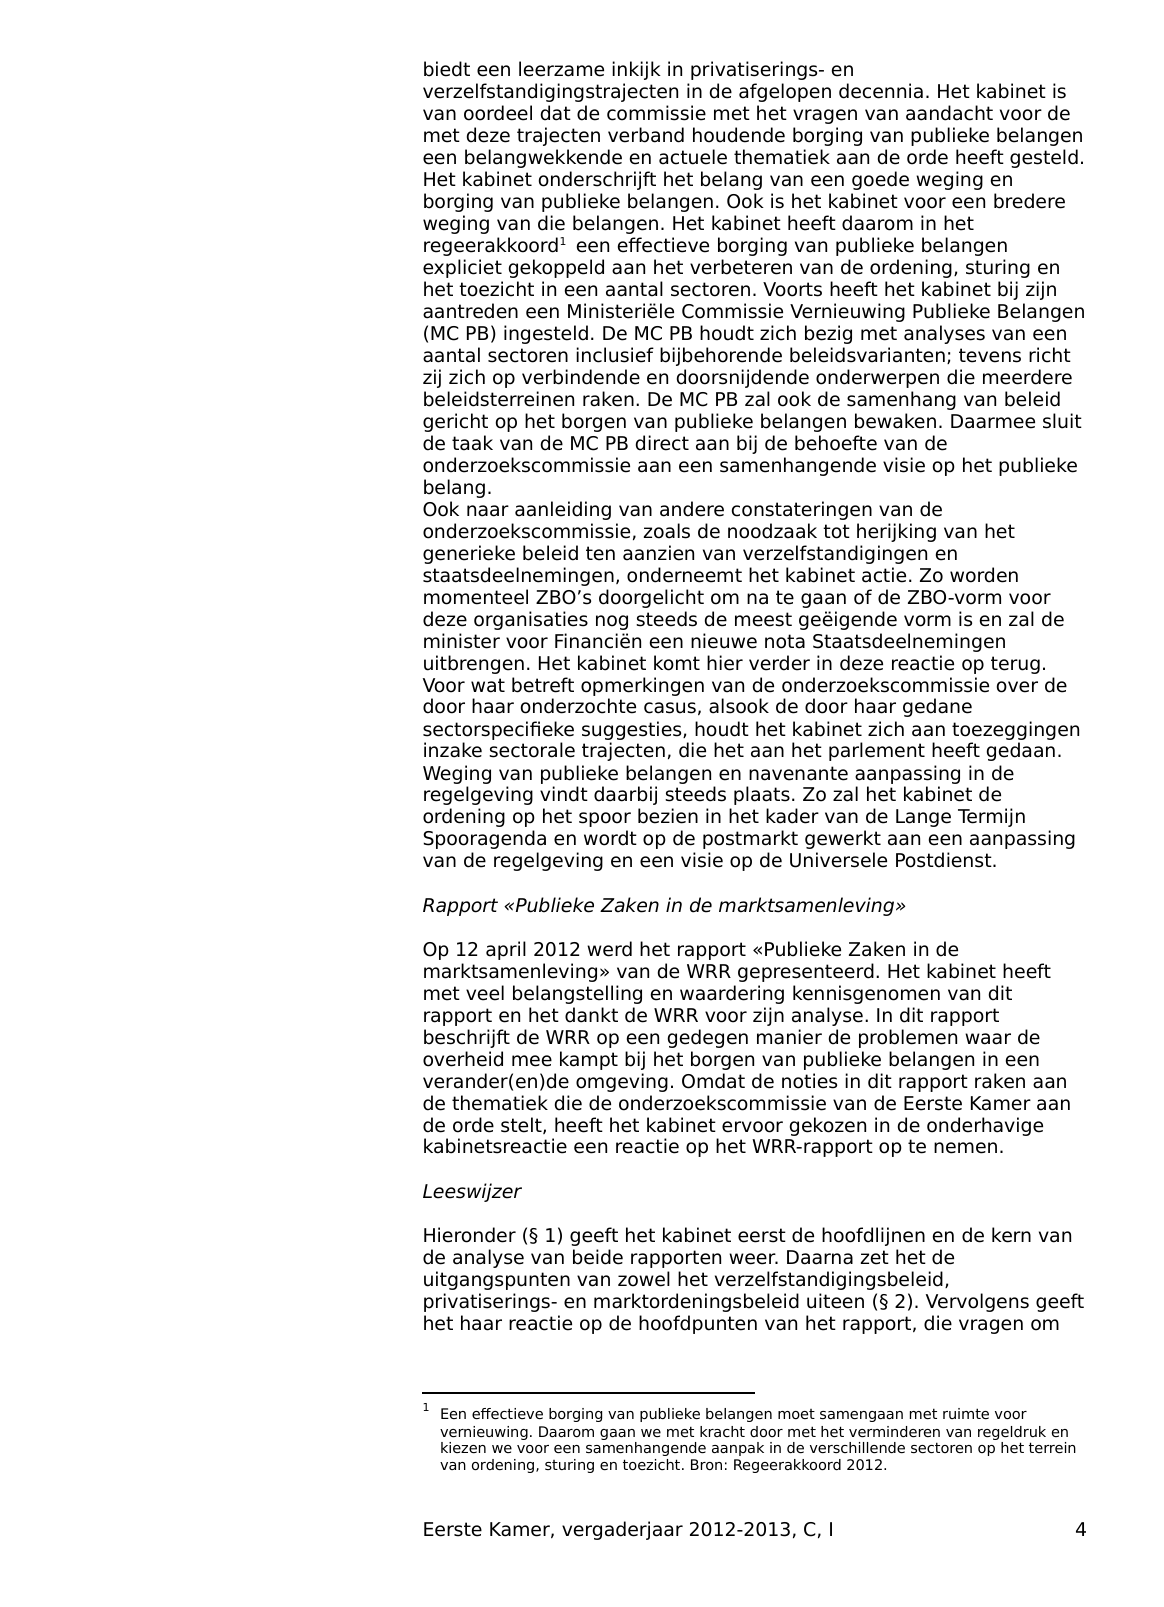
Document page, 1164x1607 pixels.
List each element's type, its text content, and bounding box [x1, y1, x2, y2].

text Ook naar aanleiding van andere constateringen van de onderzoekscommissie, zoals de noodzaak tot herijking van het generieke beleid ten aanzien van verzelfstandigingen en staatsdeelnemingen, onderneemt het kabinet actie. Zo worden momenteel ZBO’s doorgelicht om na te gaan of de ZBO-vorm voor deze organisaties nog steeds de meest geëigende vorm is en zal de minister voor Financiën een nieuwe nota Staatsdeelnemingen uitbrengen. Het kabinet komt hier verder in deze reactie op terug. [422, 499, 1087, 674]
text Op 12 april 2012 werd het rapport «Publieke Zaken in de marktsamenleving» van de WRR gepresenteerd. Het kabinet heeft met veel belangstelling en waardering kennisgenomen van dit rapport en het dankt de WRR voor zijn analyse. In dit rapport beschrijft de WRR op een gedegen manier de problemen waar de overheid mee kampt bij het borgen van publieke belangen in een verander(en)de omgeving. Omdat de noties in dit rapport raken aan de thematiek die de onderzoekscommissie van de Eerste Kamer aan de orde stelt, heeft het kabinet ervoor gekozen in de onderhavige kabinetsreactie een reactie op het WRR-rapport op te nemen. [422, 939, 1087, 1158]
text Voor wat betreft opmerkingen van de onderzoekscommissie over de door haar onderzochte casus, alsook de door haar gedane sectorspecifieke suggesties, houdt het kabinet zich aan toezeggingen inzake sectorale trajecten, die het aan het parlement heeft gedaan. Weging van publieke belangen en navenante aanpassing in de regelgeving vindt daarbij steeds plaats. Zo zal het kabinet de ordening op het spoor bezien in het kader van de Lange Termijn Spooragenda en wordt op de postmarkt gewerkt aan een aanpassing van de regelgeving en een visie op de Universele Postdienst. [422, 674, 1087, 872]
text biedt een leerzame inkijk in privatiserings- en verzelfstandigingstrajecten in de afgelopen decennia. Het kabinet is van oordeel dat de commissie met het vragen van aandacht voor de met deze trajecten verband houdende borging van publieke belangen een belangwekkende en actuele thematiek aan de orde heeft gesteld. Het kabinet onderschrijft het belang van een goede weging en borging van publieke belangen. Ook is het kabinet voor een bredere weging van die belangen. Het kabinet heeft daarom in het regeerakkoord een effectieve borging van publieke belangen expliciet gekoppeld aan het verbeteren van de ordening, sturing en het toezicht in een aantal sectoren. Voorts heeft het kabinet bij zijn aantreden een Ministeriële Commissie Vernieuwing Publieke Belangen (MC PB) ingesteld. De MC PB houdt zich bezig met analyses van een aantal sectoren inclusief bijbehorende beleidsvarianten; tevens richt zij zich op verbindende en doorsnijdende onderwerpen die meerdere beleidsterreinen raken. De MC PB zal ook de samenhang van beleid gericht op het borgen van publieke belangen bewaken. Daarmee sluit de taak van de MC PB direct aan bij de behoefte van de onderzoekscommissie aan een samenhangende visie op het publieke belang. [422, 59, 1087, 499]
subtitle Leeswijzer [422, 1181, 1087, 1203]
text Een effectieve borging van publieke belangen moet samengaan met ruimte voor vernieuwing. Daarom gaan we met kracht door met het verminderen van regeldruk en kiezen we voor een samenhangende aanpak in de verschillende sectoren op het terrein van ordening, sturing en toezicht. Bron: Regeerakkoord 2012. [422, 1402, 1087, 1474]
text Hieronder (§ 1) geeft het kabinet eerst de hoofdlijnen en de kern van de analyse van beide rapporten weer. Daarna zet het de uitgangspunten van zowel het verzelfstandigingsbeleid, privatiserings- en marktordeningsbeleid uiteen (§ 2). Vervolgens geeft het haar reactie op de hoofdpunten van het rapport, die vragen om [422, 1225, 1087, 1335]
subtitle Rapport «Publieke Zaken in de marktsamenleving» [422, 894, 1087, 916]
